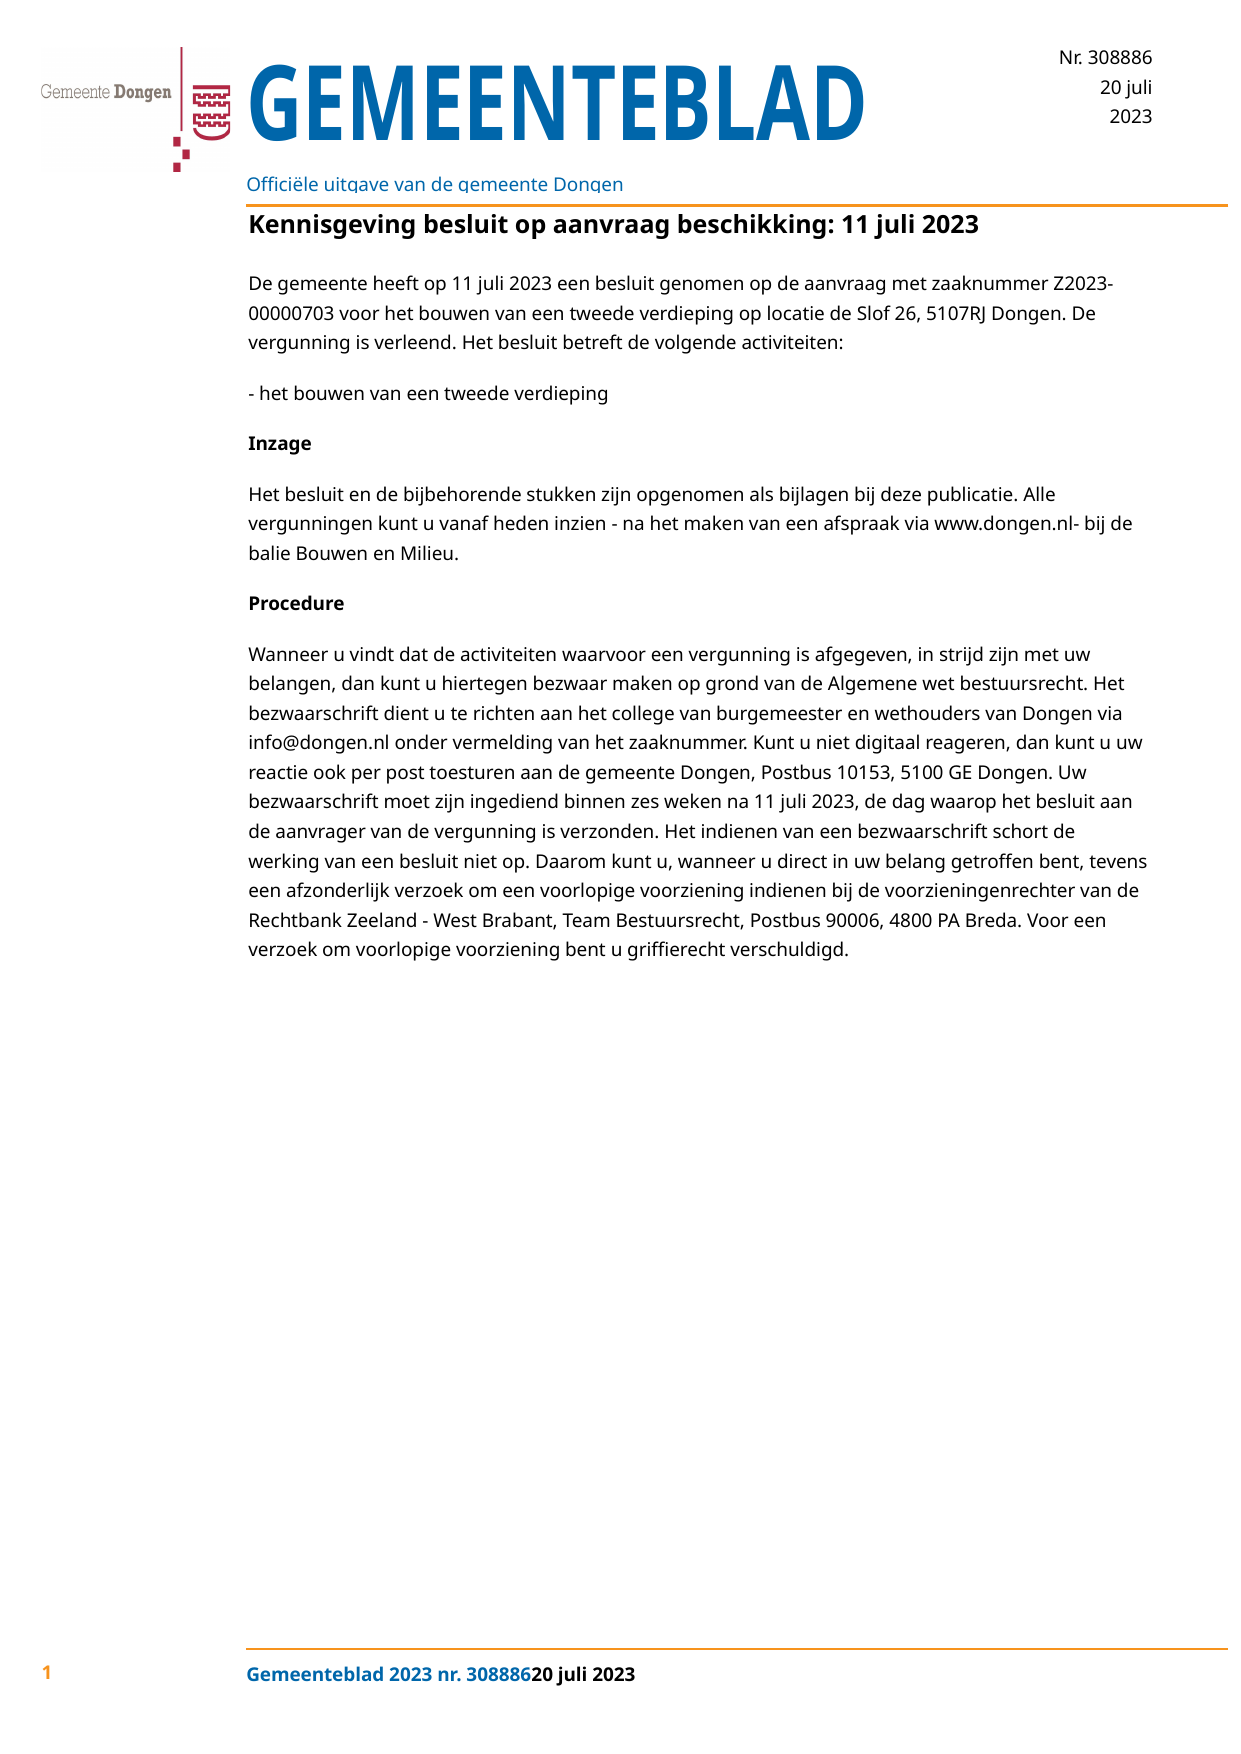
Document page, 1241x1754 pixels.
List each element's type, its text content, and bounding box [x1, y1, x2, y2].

text Kennisgeving besluit op aanvraag beschikking: 11 juli 2023 [248, 207, 1152, 241]
text Inzage [248, 430, 1152, 456]
text Procedure [248, 590, 1152, 616]
text De gemeente heeft op 11 juli 2023 een besluit genomen op de aanvraag met zaaknummer Z2023-00000703 voor het bouwen van een tweede verdieping op locatie de Slof 26, 5107RJ Dongen. De vergunning is verleend. Het besluit betreft de volgende activiteiten: [248, 270, 1152, 355]
text - het bouwen van een tweede verdieping [248, 380, 1152, 406]
text Wanneer u vindt dat de activiteiten waarvoor een vergunning is afgegeven, in strijd zijn met uw belangen, dan kunt u hiertegen bezwaar maken op grond van de Algemene wet bestuursrecht. Het bezwaarschrift dient u te richten aan het college van burgemeester en wethouders van Dongen via info@dongen.nl onder vermelding van het zaaknummer. Kunt u niet digitaal reageren, dan kunt u uw reactie ook per post toesturen aan de gemeente Dongen, Postbus 10153, 5100 GE Dongen. Uw bezwaarschrift moet zijn ingediend binnen zes weken na 11 juli 2023, de dag waarop het besluit aan de aanvrager van de vergunning is verzonden. Het indienen van een bezwaarschrift schort de werking van een besluit niet op. Daarom kunt u, wanneer u direct in uw belang getroffen bent, tevens een afzonderlijk verzoek om een voorlopige voorziening indienen bij de voorzieningenrechter van de Rechtbank Zeeland - West Brabant, Team Bestuursrecht, Postbus 90006, 4800 PA Breda. Voor een verzoek om voorlopige voorziening bent u griffierecht verschuldigd. [248, 641, 1152, 962]
text Het besluit en de bijbehorende stukken zijn opgenomen als bijlagen bij deze publicatie. Alle vergunningen kunt u vanaf heden inzien - na het maken van een afspraak via www.dongen.nl- bij de balie Bouwen en Milieu. [248, 481, 1152, 566]
picture [41, 47, 231, 172]
